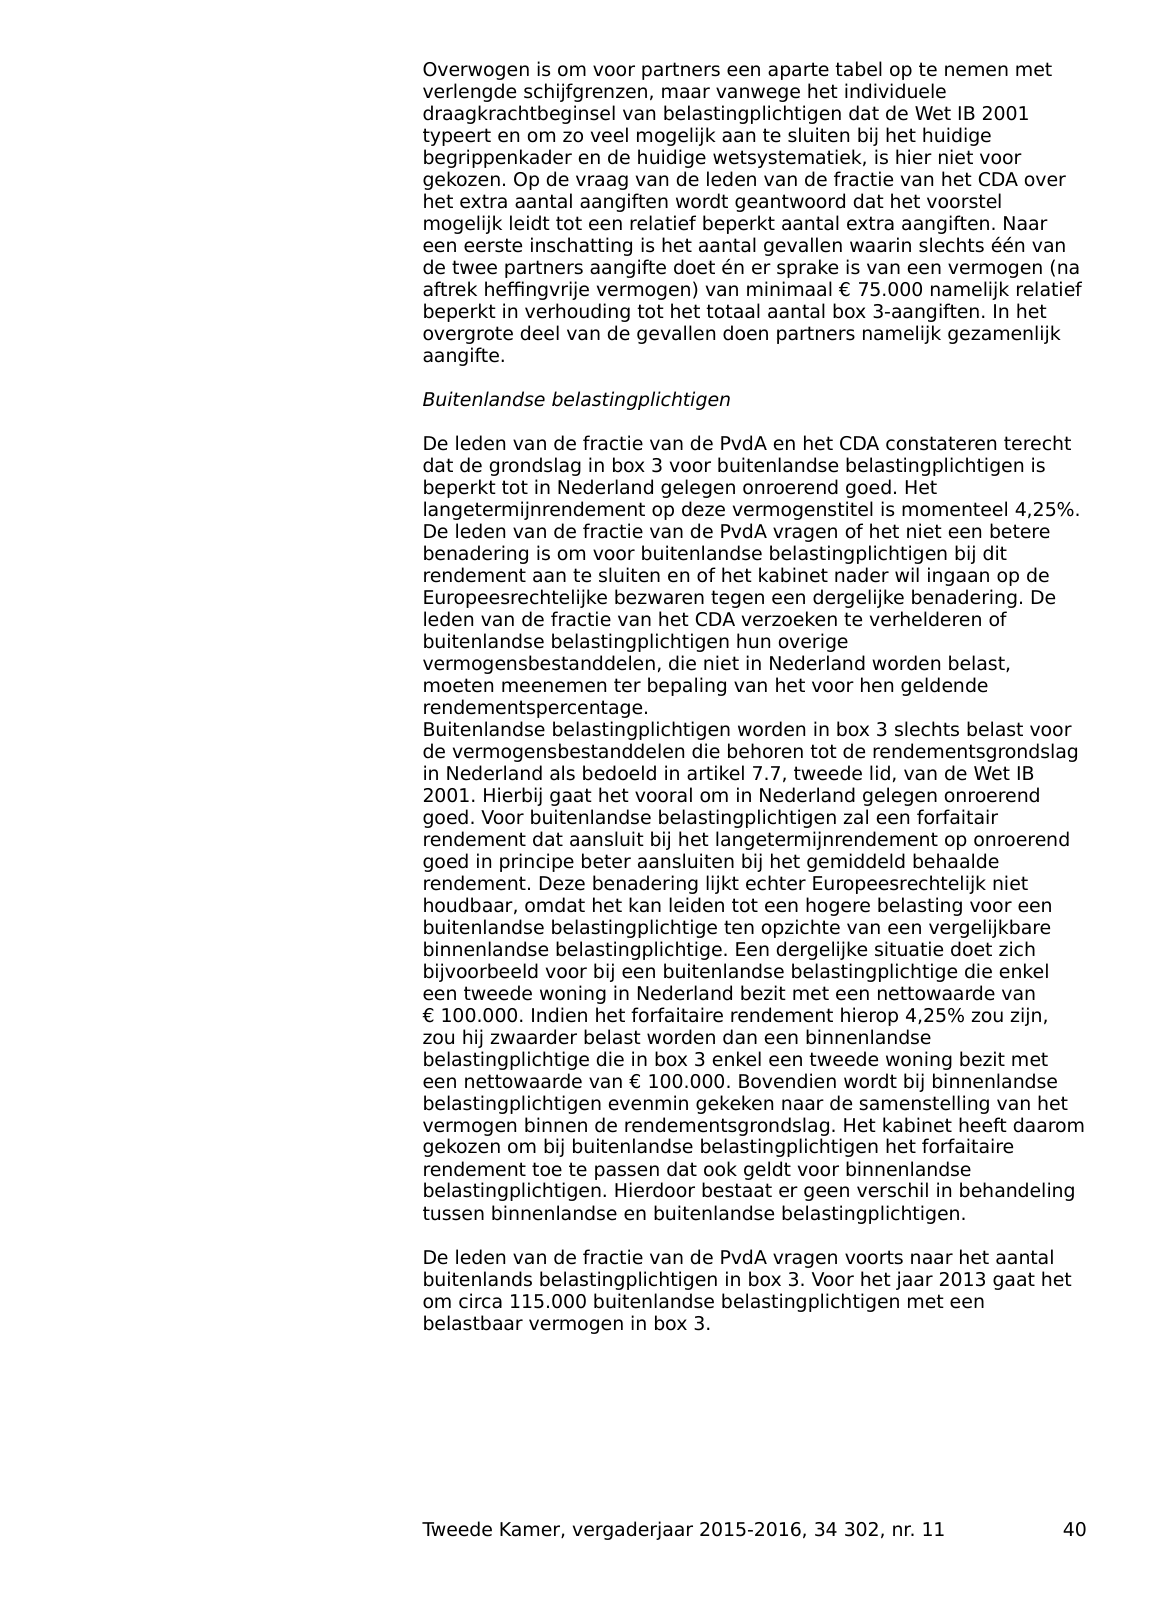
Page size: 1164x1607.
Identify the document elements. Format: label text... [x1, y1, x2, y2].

text De leden van de fractie van de PvdA vragen voorts naar het aantal buitenlands belastingplichtigen in box 3. Voor het jaar 2013 gaat het om circa 115.000 buitenlandse belastingplichtigen met een belastbaar vermogen in box 3. [422, 1247, 1087, 1334]
text De leden van de fractie van de PvdA en het CDA constateren terecht dat de grondslag in box 3 voor buitenlandse belastingplichtigen is beperkt tot in Nederland gelegen onroerend goed. Het langetermijnrendement op deze vermogenstitel is momenteel 4,25%. De leden van de fractie van de PvdA vragen of het niet een betere benadering is om voor buitenlandse belastingplichtigen bij dit rendement aan te sluiten en of het kabinet nader wil ingaan op de Europeesrechtelijke bezwaren tegen een dergelijke benadering. De leden van de fractie van het CDA verzoeken te verhelderen of buitenlandse belastingplichtigen hun overige vermogensbestanddelen, die niet in Nederland worden belast, moeten meenemen ter bepaling van het voor hen geldende rendementspercentage. [422, 433, 1087, 719]
text Overwogen is om voor partners een aparte tabel op te nemen met verlengde schijfgrenzen, maar vanwege het individuele draagkrachtbeginsel van belastingplichtigen dat de Wet IB 2001 typeert en om zo veel mogelijk aan te sluiten bij het huidige begrippenkader en de huidige wetsystematiek, is hier niet voor gekozen. Op de vraag van de leden van de fractie van het CDA over het extra aantal aangiften wordt geantwoord dat het voorstel mogelijk leidt tot een relatief beperkt aantal extra aangiften. Naar een eerste inschatting is het aantal gevallen waarin slechts één van de twee partners aangifte doet én er sprake is van een vermogen (na aftrek heffingvrije vermogen) van minimaal € 75.000 namelijk relatief beperkt in verhouding tot het totaal aantal box 3-aangiften. In het overgrote deel van de gevallen doen partners namelijk gezamenlijk aangifte. [422, 59, 1087, 367]
text Buitenlandse belastingplichtigen worden in box 3 slechts belast voor de vermogensbestanddelen die behoren tot de rendementsgrondslag in Nederland als bedoeld in artikel 7.7, tweede lid, van de Wet IB 2001. Hierbij gaat het vooral om in Nederland gelegen onroerend goed. Voor buitenlandse belastingplichtigen zal een forfaitair rendement dat aansluit bij het langetermijnrendement op onroerend goed in principe beter aansluiten bij het gemiddeld behaalde rendement. Deze benadering lijkt echter Europeesrechtelijk niet houdbaar, omdat het kan leiden tot een hogere belasting voor een buitenlandse belastingplichtige ten opzichte van een vergelijkbare binnenlandse belastingplichtige. Een dergelijke situatie doet zich bijvoorbeeld voor bij een buitenlandse belastingplichtige die enkel een tweede woning in Nederland bezit met een nettowaarde van € 100.000. Indien het forfaitaire rendement hierop 4,25% zou zijn, zou hij zwaarder belast worden dan een binnenlandse belastingplichtige die in box 3 enkel een tweede woning bezit met een nettowaarde van € 100.000. Bovendien wordt bij binnenlandse belastingplichtigen evenmin gekeken naar de samenstelling van het vermogen binnen de rendementsgrondslag. Het kabinet heeft daarom gekozen om bij buitenlandse belastingplichtigen het forfaitaire rendement toe te passen dat ook geldt voor binnenlandse belastingplichtigen. Hierdoor bestaat er geen verschil in behandeling tussen binnenlandse en buitenlandse belastingplichtigen. [422, 719, 1087, 1224]
subtitle Buitenlandse belastingplichtigen [422, 389, 1087, 411]
